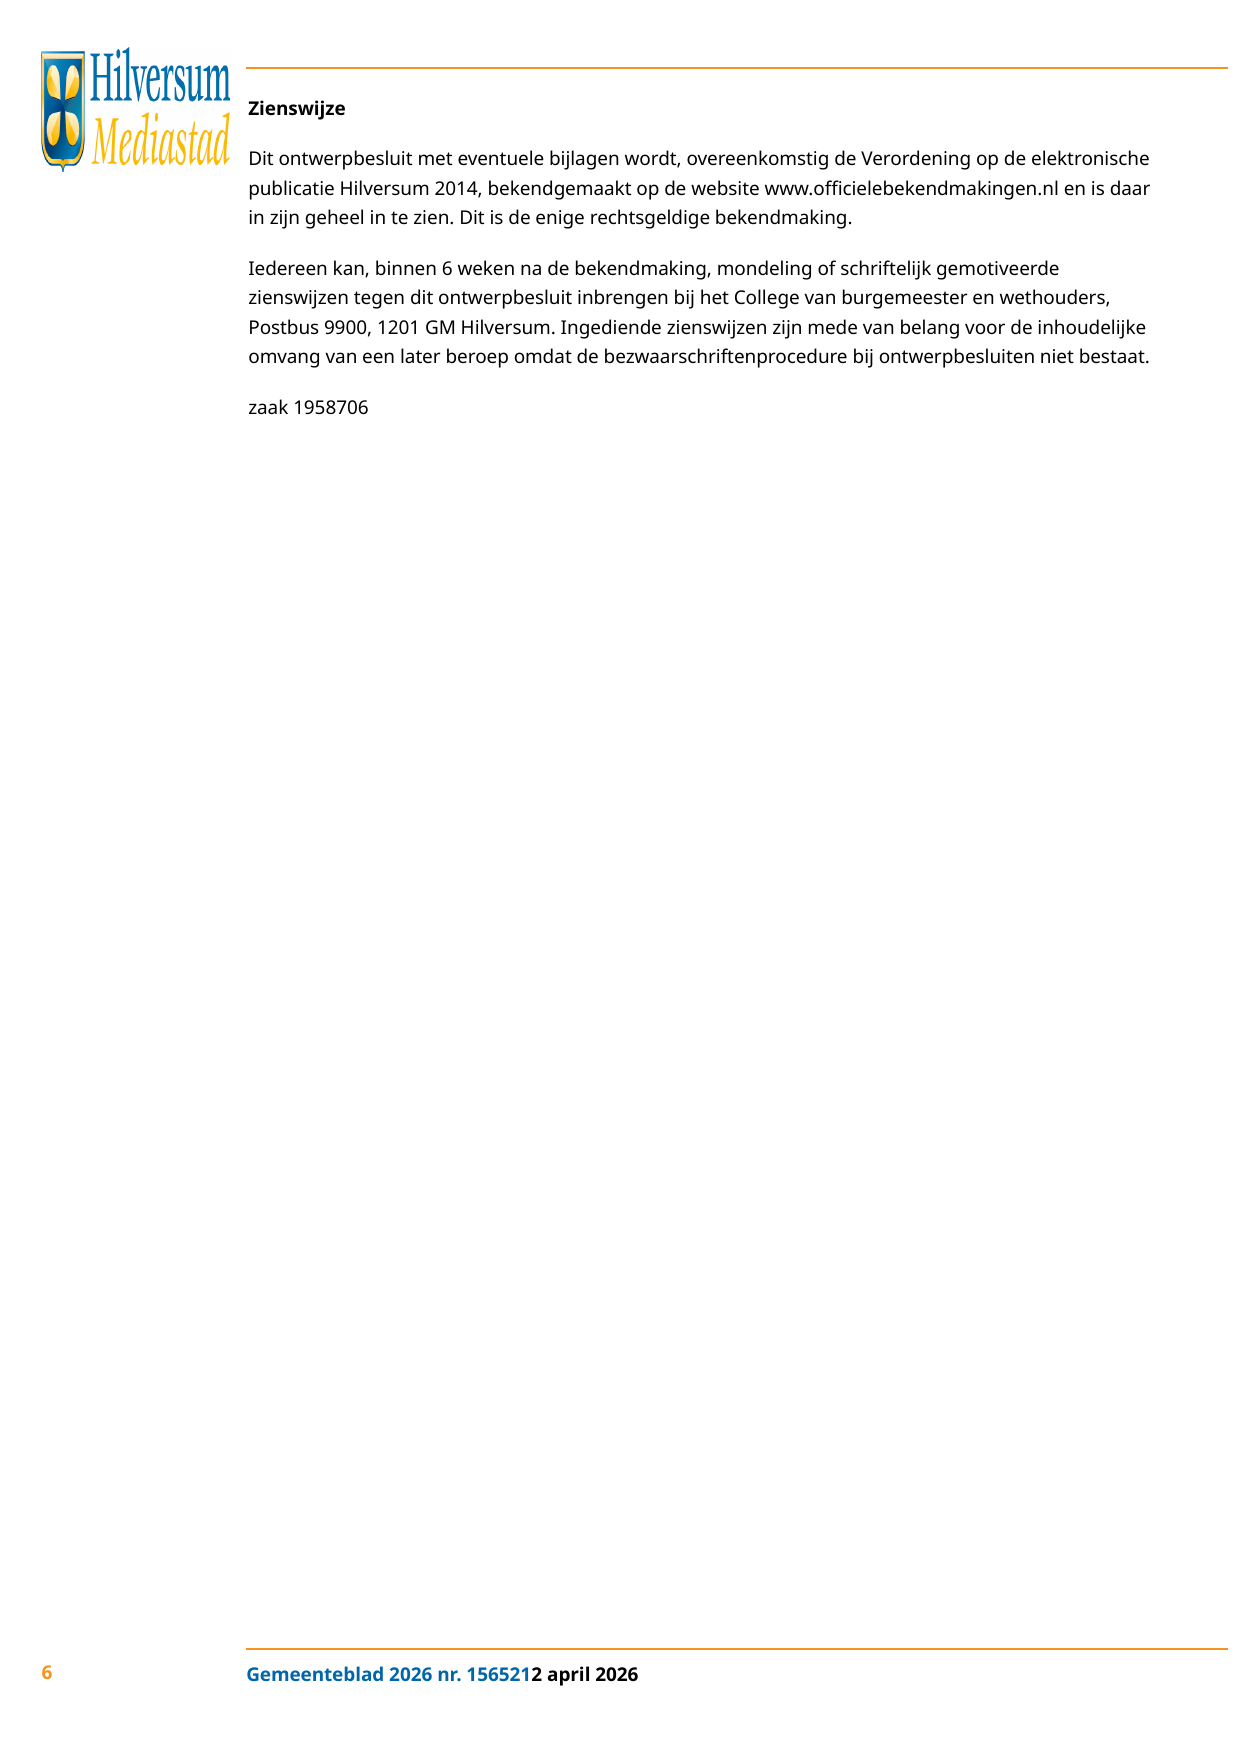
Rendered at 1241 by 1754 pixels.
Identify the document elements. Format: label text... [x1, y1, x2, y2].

picture [41, 47, 231, 172]
text Zienswijze [248, 95, 1152, 121]
text Dit ontwerpbesluit met eventuele bijlagen wordt, overeenkomstig de Verordening op de elektronische publicatie Hilversum 2014, bekendgemaakt op de website www.officielebekendmakingen.nl en is daar in zijn geheel in te zien. Dit is de enige rechtsgeldige bekendmaking. [248, 145, 1152, 230]
text zaak 1958706 [248, 394, 1152, 420]
text Iedereen kan, binnen 6 weken na de bekendmaking, mondeling of schriftelijk gemotiveerde zienswijzen tegen dit ontwerpbesluit inbrengen bij het College van burgemeester en wethouders, Postbus 9900, 1201 GM Hilversum. Ingediende zienswijzen zijn mede van belang voor de inhoudelijke omvang van een later beroep omdat de bezwaarschriftenprocedure bij ontwerpbesluiten niet bestaat. [248, 255, 1152, 369]
